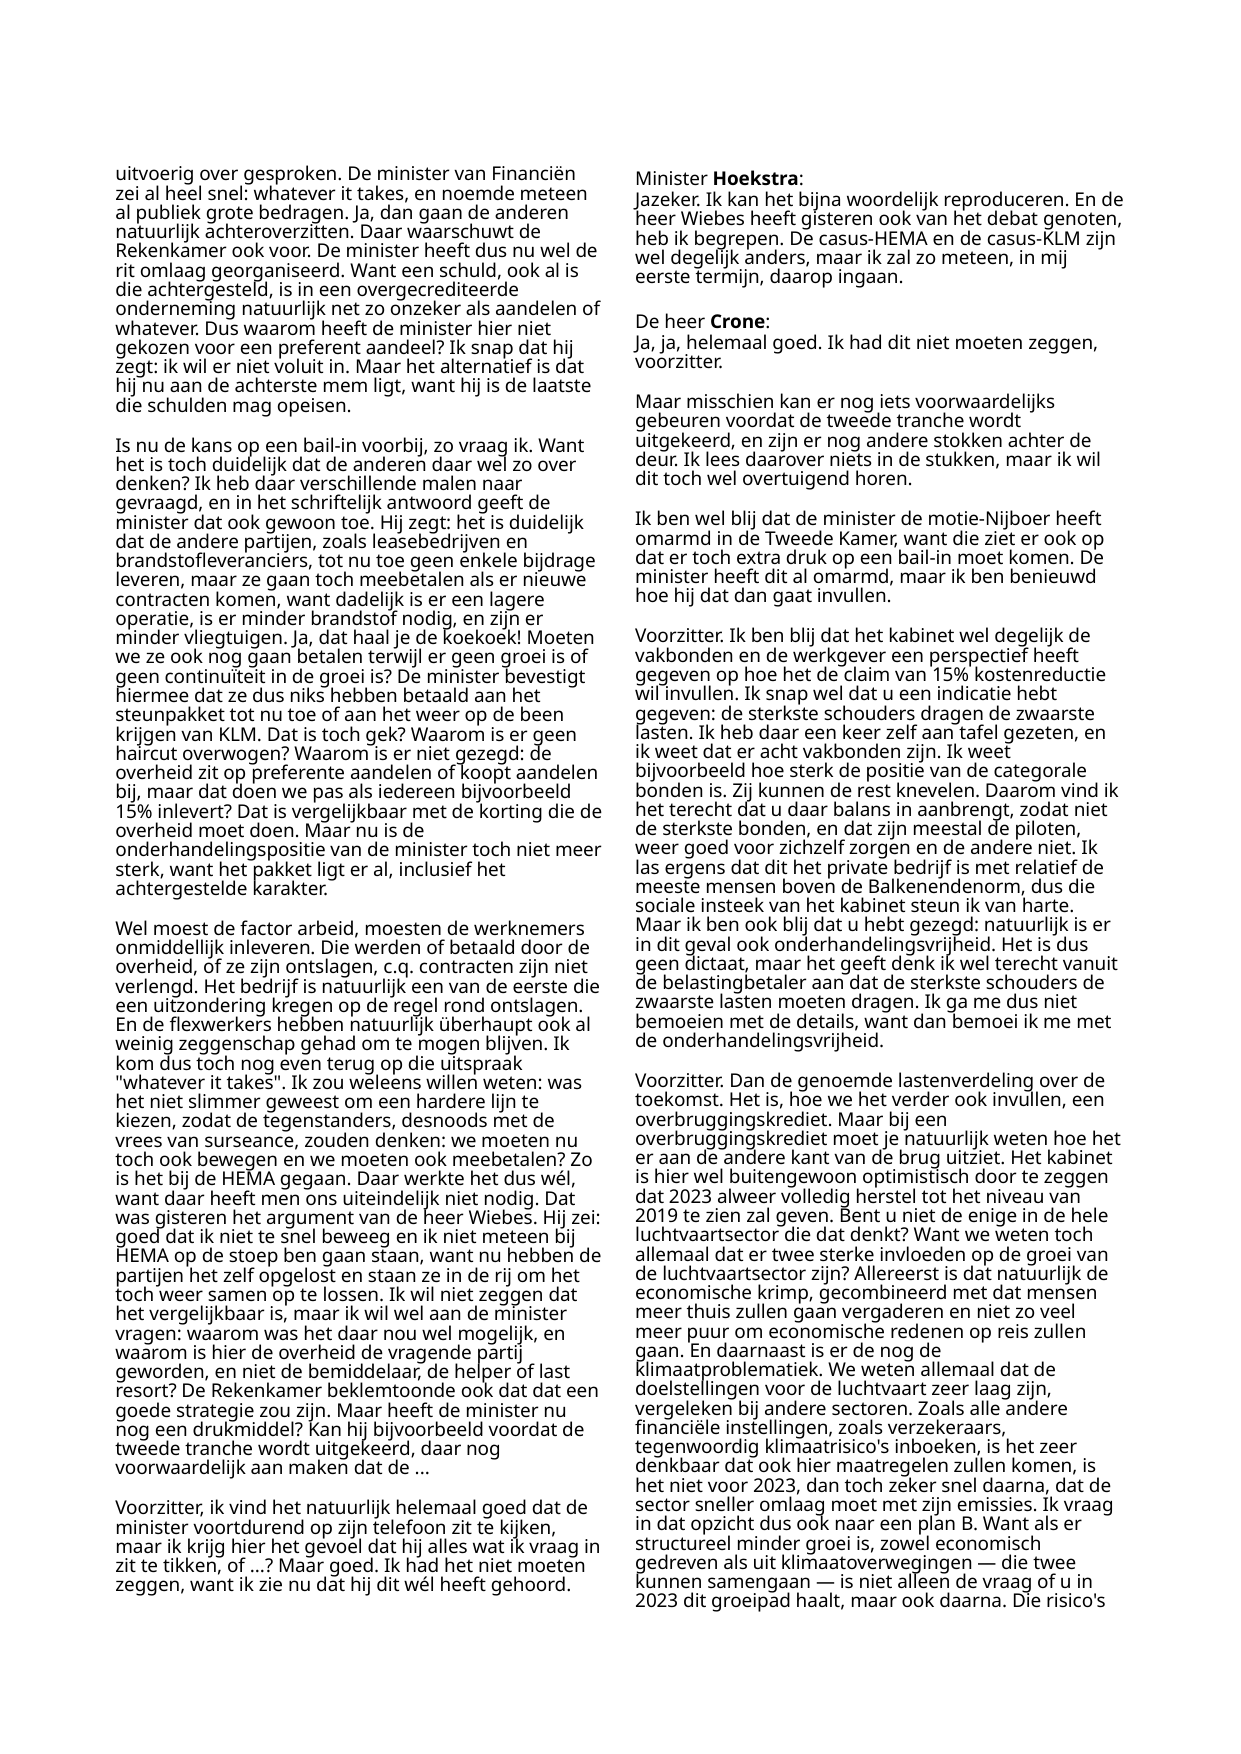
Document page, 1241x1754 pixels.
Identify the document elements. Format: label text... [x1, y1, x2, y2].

text De heer Crone: [635, 308, 1125, 334]
text Wel moest de factor arbeid, moesten de werknemers onmiddellijk inleveren. Die werden of betaald door de overheid, of ze zijn ontslagen, c.q. contracten zijn niet verlengd. Het bedrijf is natuurlijk een van de eerste die een uitzondering kregen op de regel rond ontslagen. En de flexwerkers hebben natuurlijk überhaupt ook al weinig zeggenschap gehad om te mogen blijven. Ik kom dus toch nog even terug op die uitspraak "whatever it takes". Ik zou weleens willen weten: was het niet slimmer geweest om een hardere lijn te kiezen, zodat de tegenstanders, desnoods met de vrees van surseance, zouden denken: we moeten nu toch ook bewegen en we moeten ook meebetalen? Zo is het bij de HEMA gegaan. Daar werkte het dus wél, want daar heeft men ons uiteindelijk niet nodig. Dat was gisteren het argument van de heer Wiebes. Hij zei: goed dat ik niet te snel beweeg en ik niet meteen bij HEMA op de stoep ben gaan staan, want nu hebben de partijen het zelf opgelost en staan ze in de rij om het toch weer samen op te lossen. Ik wil niet zeggen dat het vergelijkbaar is, maar ik wil wel aan de minister vragen: waarom was het daar nou wel mogelijk, en waarom is hier de overheid de vragende partij geworden, en niet de bemiddelaar, de helper of last resort? De Rekenkamer beklemtoonde ook dat dat een goede strategie zou zijn. Maar heeft de minister nu nog een drukmiddel? Kan hij bijvoorbeeld voordat de tweede tranche wordt uitgekeerd, daar nog voorwaardelijk aan maken dat de ... [115, 920, 605, 1479]
text Ik ben wel blij dat de minister de motie-Nijboer heeft omarmd in de Tweede Kamer, want die ziet er ook op dat er toch extra druk op een bail-in moet komen. De minister heeft dit al omarmd, maar ik ben benieuwd hoe hij dat dan gaat invullen. [635, 510, 1125, 607]
text Voorzitter, ik vind het natuurlijk helemaal goed dat de minister voortdurend op zijn telefoon zit te kijken, maar ik krijg hier het gevoel dat hij alles wat ik vraag in zit te tikken, of ...? Maar goed. Ik had het niet moeten zeggen, want ik zie nu dat hij dit wél heeft gehoord. [115, 1499, 605, 1596]
text Ja, ja, helemaal goed. Ik had dit niet moeten zeggen, voorzitter. [635, 334, 1125, 372]
text Voorzitter. Ik ben blij dat het kabinet wel degelijk de vakbonden en de werkgever een perspectief heeft gegeven op hoe het de claim van 15% kostenreductie wil invullen. Ik snap wel dat u een indicatie hebt gegeven: de sterkste schouders dragen de zwaarste lasten. Ik heb daar een keer zelf aan tafel gezeten, en ik weet dat er acht vakbonden zijn. Ik weet bijvoorbeeld hoe sterk de positie van de categorale bonden is. Zij kunnen de rest knevelen. Daarom vind ik het terecht dat u daar balans in aanbrengt, zodat niet de sterkste bonden, en dat zijn meestal de piloten, weer goed voor zichzelf zorgen en de andere niet. Ik las ergens dat dit het private bedrijf is met relatief de meeste mensen boven de Balkenendenorm, dus die sociale insteek van het kabinet steun ik van harte. Maar ik ben ook blij dat u hebt gezegd: natuurlijk is er in dit geval ook onderhandelingsvrijheid. Het is dus geen dictaat, maar het geeft denk ik wel terecht vanuit de belastingbetaler aan dat de sterkste schouders de zwaarste lasten moeten dragen. Ik ga me dus niet bemoeien met de details, want dan bemoei ik me met de onderhandelingsvrijheid. [635, 627, 1125, 1051]
text Maar misschien kan er nog iets voorwaardelijks gebeuren voordat de tweede tranche wordt uitgekeerd, en zijn er nog andere stokken achter de deur. Ik lees daarover niets in de stukken, maar ik wil dit toch wel overtuigend horen. [635, 393, 1125, 489]
text Voorzitter. Dan de genoemde lastenverdeling over de toekomst. Het is, hoe we het verder ook invullen, een overbruggingskrediet. Maar bij een overbruggingskrediet moet je natuurlijk weten hoe het er aan de andere kant van de brug uitziet. Het kabinet is hier wel buitengewoon optimistisch door te zeggen dat 2023 alweer volledig herstel tot het niveau van 2019 te zien zal geven. Bent u niet de enige in de hele luchtvaartsector die dat denkt? Want we weten toch allemaal dat er twee sterke invloeden op de groei van de luchtvaartsector zijn? Allereerst is dat natuurlijk de economische krimp, gecombineerd met dat mensen meer thuis zullen gaan vergaderen en niet zo veel meer puur om economische redenen op reis zullen gaan. En daarnaast is er de nog de klimaatproblematiek. We weten allemaal dat de doelstellingen voor de luchtvaart zeer laag zijn, vergeleken bij andere sectoren. Zoals alle andere financiële instellingen, zoals verzekeraars, tegenwoordig klimaatrisico's inboeken, is het zeer denkbaar dat ook hier maatregelen zullen komen, is het niet voor 2023, dan toch zeker snel daarna, dat de sector sneller omlaag moet met zijn emissies. Ik vraag in dat opzicht dus ook naar een plan B. Want als er structureel minder groei is, zowel economisch gedreven als uit klimaatoverwegingen — die twee kunnen samengaan — is niet alleen de vraag of u in 2023 dit groeipad haalt, maar ook daarna. Die risico's [635, 1072, 1125, 1612]
text Minister Hoekstra: [635, 165, 1125, 191]
text Jazeker. Ik kan het bijna woordelijk reproduceren. En de heer Wiebes heeft gisteren ook van het debat genoten, heb ik begrepen. De casus-HEMA en de casus-KLM zijn wel degelijk anders, maar ik zal zo meteen, in mij eerste termijn, daarop ingaan. [635, 191, 1125, 287]
text uitvoerig over gesproken. De minister van Financiën zei al heel snel: whatever it takes, en noemde meteen al publiek grote bedragen. Ja, dan gaan de anderen natuurlijk achteroverzitten. Daar waarschuwt de Rekenkamer ook voor. De minister heeft dus nu wel de rit omlaag georganiseerd. Want een schuld, ook al is die achtergesteld, is in een overgecrediteerde onderneming natuurlijk net zo onzeker als aandelen of whatever. Dus waarom heeft de minister hier niet gekozen voor een preferent aandeel? Ik snap dat hij zegt: ik wil er niet voluit in. Maar het alternatief is dat hij nu aan de achterste mem ligt, want hij is de laatste die schulden mag opeisen. [115, 165, 605, 416]
text Is nu de kans op een bail-in voorbij, zo vraag ik. Want het is toch duidelijk dat de anderen daar wel zo over denken? Ik heb daar verschillende malen naar gevraagd, en in het schriftelijk antwoord geeft de minister dat ook gewoon toe. Hij zegt: het is duidelijk dat de andere partijen, zoals leasebedrijven en brandstofleveranciers, tot nu toe geen enkele bijdrage leveren, maar ze gaan toch meebetalen als er nieuwe contracten komen, want dadelijk is er een lagere operatie, is er minder brandstof nodig, en zijn er minder vliegtuigen. Ja, dat haal je de koekoek! Moeten we ze ook nog gaan betalen terwijl er geen groei is of geen continuïteit in de groei is? De minister bevestigt hiermee dat ze dus niks hebben betaald aan het steunpakket tot nu toe of aan het weer op de been krijgen van KLM. Dat is toch gek? Waarom is er geen haircut overwogen? Waarom is er niet gezegd: de overheid zit op preferente aandelen of koopt aandelen bij, maar dat doen we pas als iedereen bijvoorbeeld 15% inlevert? Dat is vergelijkbaar met de korting die de overheid moet doen. Maar nu is de onderhandelingspositie van de minister toch niet meer sterk, want het pakket ligt er al, inclusief het achtergestelde karakter. [115, 437, 605, 899]
